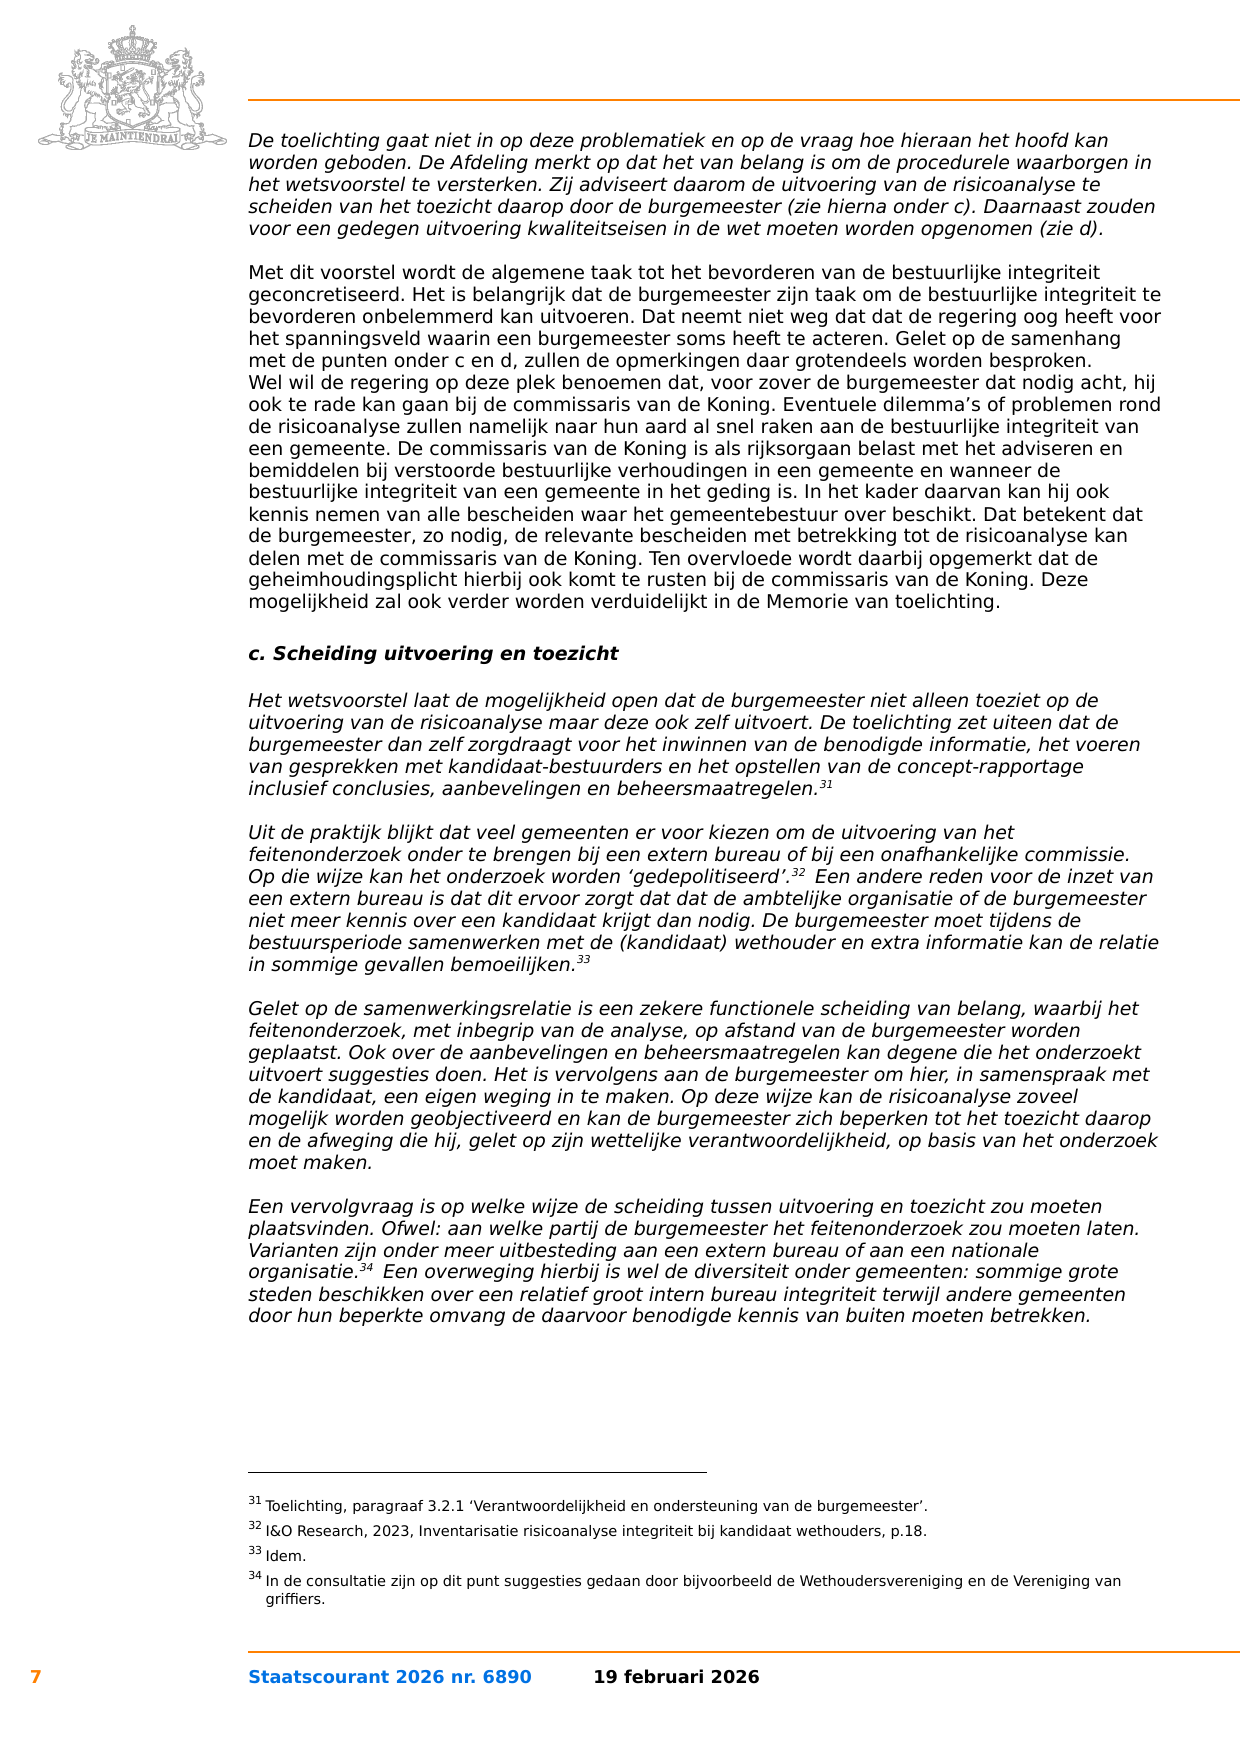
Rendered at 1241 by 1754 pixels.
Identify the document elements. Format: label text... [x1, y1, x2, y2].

text Idem. [248, 1544, 1163, 1566]
subtitle c. Scheiding uitvoering en toezicht [248, 643, 1163, 665]
text Met dit voorstel wordt de algemene taak tot het bevorderen van de bestuurlijke integriteit geconcretiseerd. Het is belangrijk dat de burgemeester zijn taak om de bestuurlijke integriteit te bevorderen onbelemmerd kan uitvoeren. Dat neemt niet weg dat dat de regering oog heeft voor het spanningsveld waarin een burgemeester soms heeft te acteren. Gelet op de samenhang met de punten onder c en d, zullen de opmerkingen daar grotendeels worden besproken. [248, 262, 1163, 372]
text Een vervolgvraag is op welke wijze de scheiding tussen uitvoering en toezicht zou moeten plaatsvinden. Ofwel: aan welke partij de burgemeester het feitenonderzoek zou moeten laten. Varianten zijn onder meer uitbesteding aan een extern bureau of aan een nationale organisatie. Een overweging hierbij is wel de diversiteit onder gemeenten: sommige grote steden beschikken over een relatief groot intern bureau integriteit terwijl andere gemeenten door hun beperkte omvang de daarvoor benodigde kennis van buiten moeten betrekken. [248, 1196, 1163, 1327]
picture [38, 25, 227, 150]
text In de consultatie zijn op dit punt suggesties gedaan door bijvoorbeeld de Wethoudersvereniging en de Vereniging van griffiers. [248, 1569, 1163, 1608]
text I&O Research, 2023, Inventarisatie risicoanalyse integriteit bij kandidaat wethouders, p.18. [248, 1519, 1163, 1541]
text De toelichting gaat niet in op deze problematiek en op de vraag hoe hieraan het hoofd kan worden geboden. De Afdeling merkt op dat het van belang is om de procedurele waarborgen in het wetsvoorstel te versterken. Zij adviseert daarom de uitvoering van de risicoanalyse te scheiden van het toezicht daarop door de burgemeester (zie hierna onder c). Daarnaast zouden voor een gedegen uitvoering kwaliteitseisen in de wet moeten worden opgenomen (zie d). [248, 130, 1163, 240]
text Wel wil de regering op deze plek benoemen dat, voor zover de burgemeester dat nodig acht, hij ook te rade kan gaan bij de commissaris van de Koning. Eventuele dilemma’s of problemen rond de risicoanalyse zullen namelijk naar hun aard al snel raken aan de bestuurlijke integriteit van een gemeente. De commissaris van de Koning is als rijksorgaan belast met het adviseren en bemiddelen bij verstoorde bestuurlijke verhoudingen in een gemeente en wanneer de bestuurlijke integriteit van een gemeente in het geding is. In het kader daarvan kan hij ook kennis nemen van alle bescheiden waar het gemeentebestuur over beschikt. Dat betekent dat de burgemeester, zo nodig, de relevante bescheiden met betrekking tot de risicoanalyse kan delen met de commissaris van de Koning. Ten overvloede wordt daarbij opgemerkt dat de geheimhoudingsplicht hierbij ook komt te rusten bij de commissaris van de Koning. Deze mogelijkheid zal ook verder worden verduidelijkt in de Memorie van toelichting. [248, 372, 1163, 613]
text Uit de praktijk blijkt dat veel gemeenten er voor kiezen om de uitvoering van het feitenonderzoek onder te brengen bij een extern bureau of bij een onafhankelijke commissie. Op die wijze kan het onderzoek worden ‘gedepolitiseerd’. Een andere reden voor de inzet van een extern bureau is dat dit ervoor zorgt dat dat de ambtelijke organisatie of de burgemeester niet meer kennis over een kandidaat krijgt dan nodig. De burgemeester moet tijdens de bestuursperiode samenwerken met de (kandidaat) wethouder en extra informatie kan de relatie in sommige gevallen bemoeilijken. [248, 822, 1163, 976]
text Toelichting, paragraaf 3.2.1 ‘Verantwoordelijkheid en ondersteuning van de burgemeester’. [248, 1494, 1163, 1516]
text Gelet op de samenwerkingsrelatie is een zekere functionele scheiding van belang, waarbij het feitenonderzoek, met inbegrip van de analyse, op afstand van de burgemeester worden geplaatst. Ook over de aanbevelingen en beheersmaatregelen kan degene die het onderzoekt uitvoert suggesties doen. Het is vervolgens aan de burgemeester om hier, in samenspraak met de kandidaat, een eigen weging in te maken. Op deze wijze kan de risicoanalyse zoveel mogelijk worden geobjectiveerd en kan de burgemeester zich beperken tot het toezicht daarop en de afweging die hij, gelet op zijn wettelijke verantwoordelijkheid, op basis van het onderzoek moet maken. [248, 998, 1163, 1174]
text Het wetsvoorstel laat de mogelijkheid open dat de burgemeester niet alleen toeziet op de uitvoering van de risicoanalyse maar deze ook zelf uitvoert. De toelichting zet uiteen dat de burgemeester dan zelf zorgdraagt voor het inwinnen van de benodigde informatie, het voeren van gesprekken met kandidaat-bestuurders en het opstellen van de concept-rapportage inclusief conclusies, aanbevelingen en beheersmaatregelen. [248, 690, 1163, 800]
